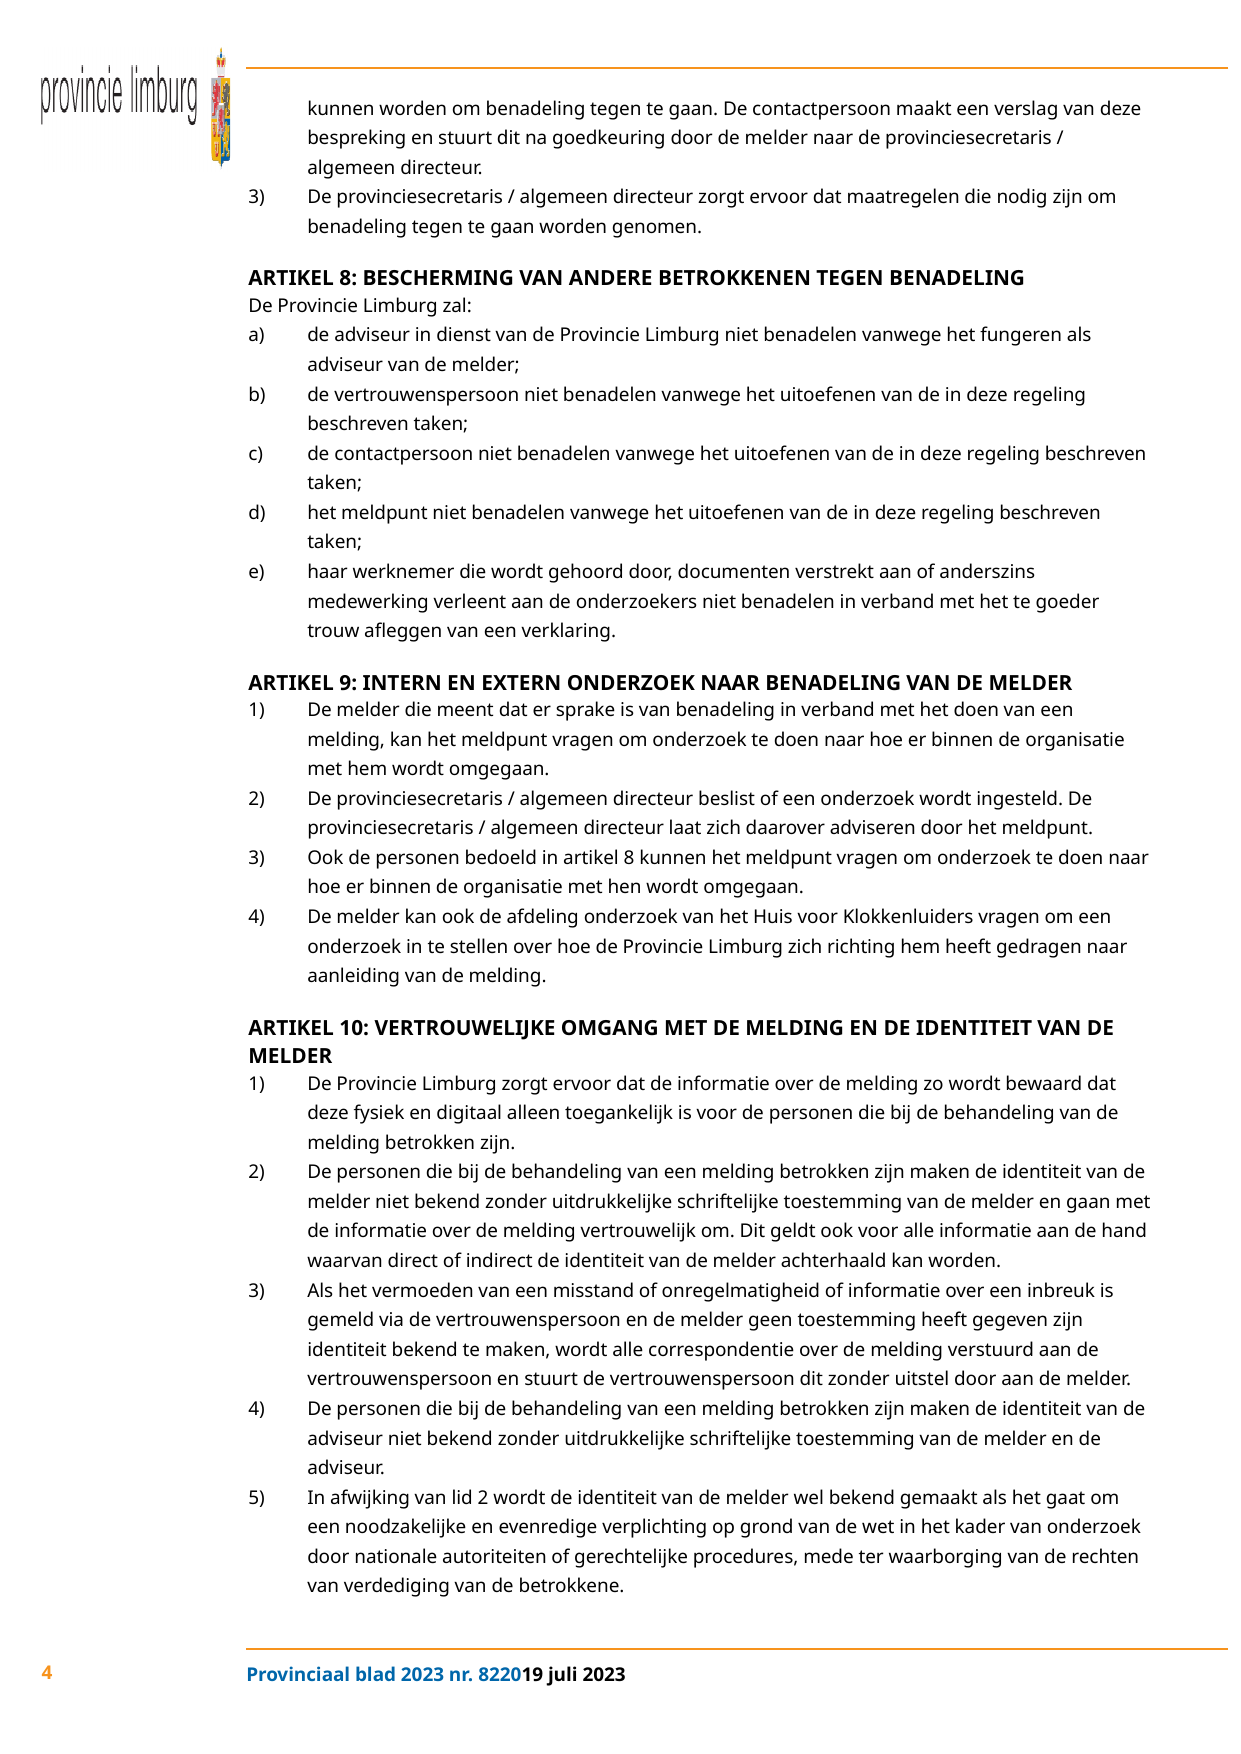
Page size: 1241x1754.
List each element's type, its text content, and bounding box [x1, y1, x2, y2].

list De melder kan ook de afdeling onderzoek van het Huis voor Klokkenluiders vragen om een onderzoek in te stellen over hoe de Provincie Limburg zich richting hem heeft gedragen naar aanleiding van de melding. [248, 903, 1152, 988]
list Ook de personen bedoeld in artikel 8 kunnen het meldpunt vragen om onderzoek te doen naar hoe er binnen de organisatie met hen wordt omgegaan. [248, 844, 1152, 899]
list kunnen worden om benadeling tegen te gaan. De contactpersoon maakt een verslag van deze bespreking en stuurt dit na goedkeuring door de melder naar de provinciesecretaris / algemeen directeur. [248, 95, 1152, 180]
list De personen die bij de behandeling van een melding betrokken zijn maken de identiteit van de adviseur niet bekend zonder uitdrukkelijke schriftelijke toestemming van de melder en de adviseur. [248, 1395, 1152, 1480]
list de contactpersoon niet benadelen vanwege het uitoefenen van de in deze regeling beschreven taken; [248, 440, 1152, 495]
text ARTIKEL 9: INTERN EN EXTERN ONDERZOEK NAAR BENADELING VAN DE MELDER [248, 668, 1152, 696]
text De Provincie Limburg zal: [248, 292, 1152, 318]
list het meldpunt niet benadelen vanwege het uitoefenen van de in deze regeling beschreven taken; [248, 499, 1152, 554]
text ARTIKEL 8: BESCHERMING VAN ANDERE BETROKKENEN TEGEN BENADELING [248, 263, 1152, 292]
list De personen die bij de behandeling van een melding betrokken zijn maken de identiteit van de melder niet bekend zonder uitdrukkelijke schriftelijke toestemming van de melder en gaan met de informatie over de melding vertrouwelijk om. Dit geldt ook voor alle informatie aan de hand waarvan direct of indirect de identiteit van de melder achterhaald kan worden. [248, 1158, 1152, 1273]
list de adviseur in dienst van de Provincie Limburg niet benadelen vanwege het fungeren als adviseur van de melder; [248, 322, 1152, 377]
list haar werknemer die wordt gehoord door, documenten verstrekt aan of anderszins medewerking verleent aan de onderzoekers niet benadelen in verband met het te goeder trouw afleggen van een verklaring. [248, 558, 1152, 643]
list Als het vermoeden van een misstand of onregelmatigheid of informatie over een inbreuk is gemeld via de vertrouwenspersoon en de melder geen toestemming heeft gegeven zijn identiteit bekend te maken, wordt alle correspondentie over de melding verstuurd aan de vertrouwenspersoon en stuurt de vertrouwenspersoon dit zonder uitstel door aan de melder. [248, 1277, 1152, 1391]
list de vertrouwenspersoon niet benadelen vanwege het uitoefenen van de in deze regeling beschreven taken; [248, 381, 1152, 436]
text ARTIKEL 10: VERTROUWELIJKE OMGANG MET DE MELDING EN DE IDENTITEIT VAN DE MELDER [248, 1013, 1152, 1070]
list De melder die meent dat er sprake is van benadeling in verband met het doen van een melding, kan het meldpunt vragen om onderzoek te doen naar hoe er binnen de organisatie met hem wordt omgegaan. [248, 696, 1152, 781]
list De provinciesecretaris / algemeen directeur zorgt ervoor dat maatregelen die nodig zijn om benadeling tegen te gaan worden genomen. [248, 183, 1152, 239]
list De Provincie Limburg zorgt ervoor dat de informatie over de melding zo wordt bewaard dat deze fysiek en digitaal alleen toegankelijk is voor de personen die bij de behandeling van de melding betrokken zijn. [248, 1070, 1152, 1155]
picture [41, 47, 231, 172]
list In afwijking van lid 2 wordt de identiteit van de melder wel bekend gemaakt als het gaat om een noodzakelijke en evenredige verplichting op grond van de wet in het kader van onderzoek door nationale autoriteiten of gerechtelijke procedures, mede ter waarborging van de rechten van verdediging van de betrokkene. [248, 1484, 1152, 1598]
list De provinciesecretaris / algemeen directeur beslist of een onderzoek wordt ingesteld. De provinciesecretaris / algemeen directeur laat zich daarover adviseren door het meldpunt. [248, 785, 1152, 840]
